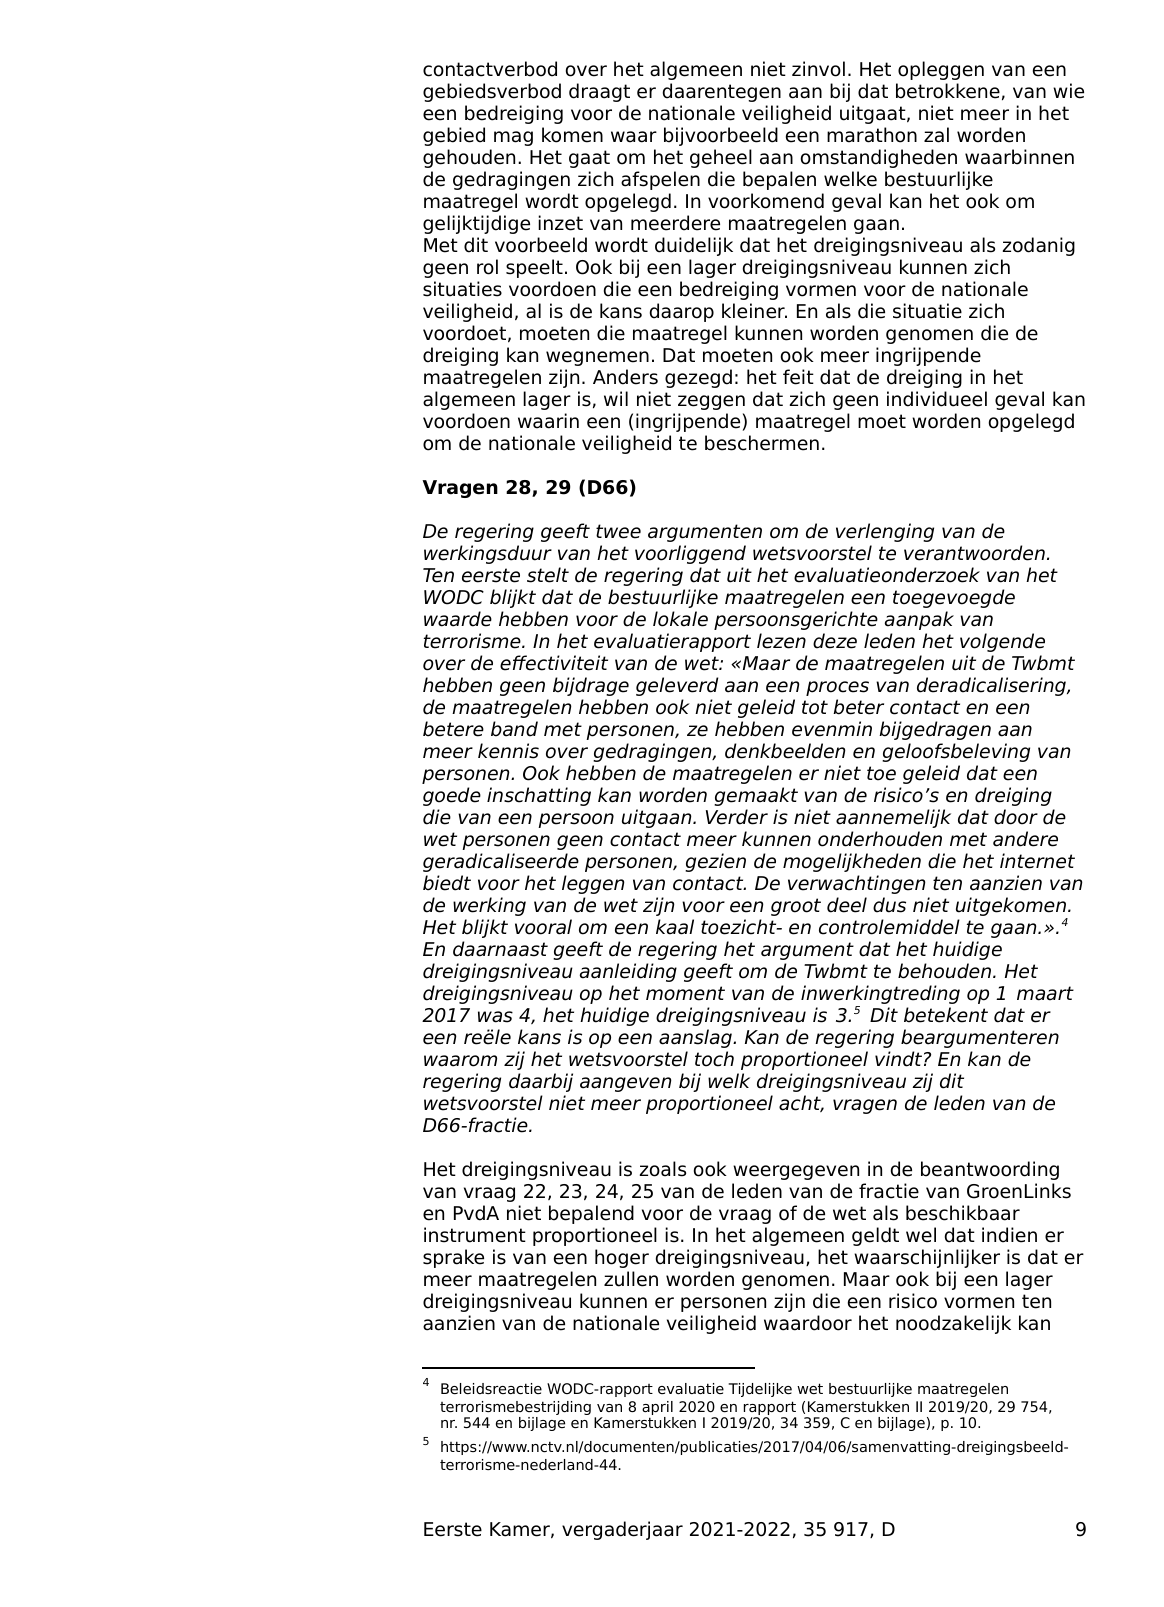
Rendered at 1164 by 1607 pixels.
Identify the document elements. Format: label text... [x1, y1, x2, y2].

text Beleidsreactie WODC-rapport evaluatie Tijdelijke wet bestuurlijke maatregelen terrorismebestrijding van 8 april 2020 en rapport (Kamerstukken II 2019/20, 29 754, nr. 544 en bijlage en Kamerstukken I 2019/20, 34 359, C en bijlage), p. 10. [422, 1377, 1087, 1432]
text Het dreigingsniveau is zoals ook weergegeven in de beantwoording van vraag 22, 23, 24, 25 van de leden van de fractie van GroenLinks en PvdA niet bepalend voor de vraag of de wet als beschikbaar instrument proportioneel is. In het algemeen geldt wel dat indien er sprake is van een hoger dreigingsniveau, het waarschijnlijker is dat er meer maatregelen zullen worden genomen. Maar ook bij een lager dreigingsniveau kunnen er personen zijn die een risico vormen ten aanzien van de nationale veiligheid waardoor het noodzakelijk kan [422, 1159, 1087, 1334]
subtitle Vragen 28, 29 (D66) [422, 477, 1087, 499]
text contactverbod over het algemeen niet zinvol. Het opleggen van een gebiedsverbod draagt er daarentegen aan bij dat betrokkene, van wie een bedreiging voor de nationale veiligheid uitgaat, niet meer in het gebied mag komen waar bijvoorbeeld een marathon zal worden gehouden. Het gaat om het geheel aan omstandigheden waarbinnen de gedragingen zich afspelen die bepalen welke bestuurlijke maatregel wordt opgelegd. In voorkomend geval kan het ook om gelijktijdige inzet van meerdere maatregelen gaan. [422, 59, 1087, 235]
text https://www.nctv.nl/documenten/publicaties/2017/04/06/samenvatting-dreigingsbeeld-terrorisme-nederland-44. [422, 1435, 1087, 1474]
text De regering geeft twee argumenten om de verlenging van de werkingsduur van het voorliggend wetsvoorstel te verantwoorden. Ten eerste stelt de regering dat uit het evaluatieonderzoek van het WODC blijkt dat de bestuurlijke maatregelen een toegevoegde waarde hebben voor de lokale persoonsgerichte aanpak van terrorisme. In het evaluatierapport lezen deze leden het volgende over de effectiviteit van de wet: «Maar de maatregelen uit de Twbmt hebben geen bijdrage geleverd aan een proces van deradicalisering, de maatregelen hebben ook niet geleid tot beter contact en een betere band met personen, ze hebben evenmin bijgedragen aan meer kennis over gedragingen, denkbeelden en geloofsbeleving van personen. Ook hebben de maatregelen er niet toe geleid dat een goede inschatting kan worden gemaakt van de risico’s en dreiging die van een persoon uitgaan. Verder is niet aannemelijk dat door de wet personen geen contact meer kunnen onderhouden met andere geradicaliseerde personen, gezien de mogelijkheden die het internet biedt voor het leggen van contact. De verwachtingen ten aanzien van de werking van de wet zijn voor een groot deel dus niet uitgekomen. Het blijkt vooral om een kaal toezicht- en controlemiddel te gaan.». En daarnaast geeft de regering het argument dat het huidige dreigingsniveau aanleiding geeft om de Twbmt te behouden. Het dreigingsniveau op het moment van de inwerkingtreding op 1 maart 2017 was 4, het huidige dreigingsniveau is 3. Dit betekent dat er een reële kans is op een aanslag. Kan de regering beargumenteren waarom zij het wetsvoorstel toch proportioneel vindt? En kan de regering daarbij aangeven bij welk dreigingsniveau zij dit wetsvoorstel niet meer proportioneel acht, vragen de leden van de D66-fractie. [422, 521, 1087, 1136]
text Met dit voorbeeld wordt duidelijk dat het dreigingsniveau als zodanig geen rol speelt. Ook bij een lager dreigingsniveau kunnen zich situaties voordoen die een bedreiging vormen voor de nationale veiligheid, al is de kans daarop kleiner. En als die situatie zich voordoet, moeten die maatregel kunnen worden genomen die de dreiging kan wegnemen. Dat moeten ook meer ingrijpende maatregelen zijn. Anders gezegd: het feit dat de dreiging in het algemeen lager is, wil niet zeggen dat zich geen individueel geval kan voordoen waarin een (ingrijpende) maatregel moet worden opgelegd om de nationale veiligheid te beschermen. [422, 235, 1087, 455]
